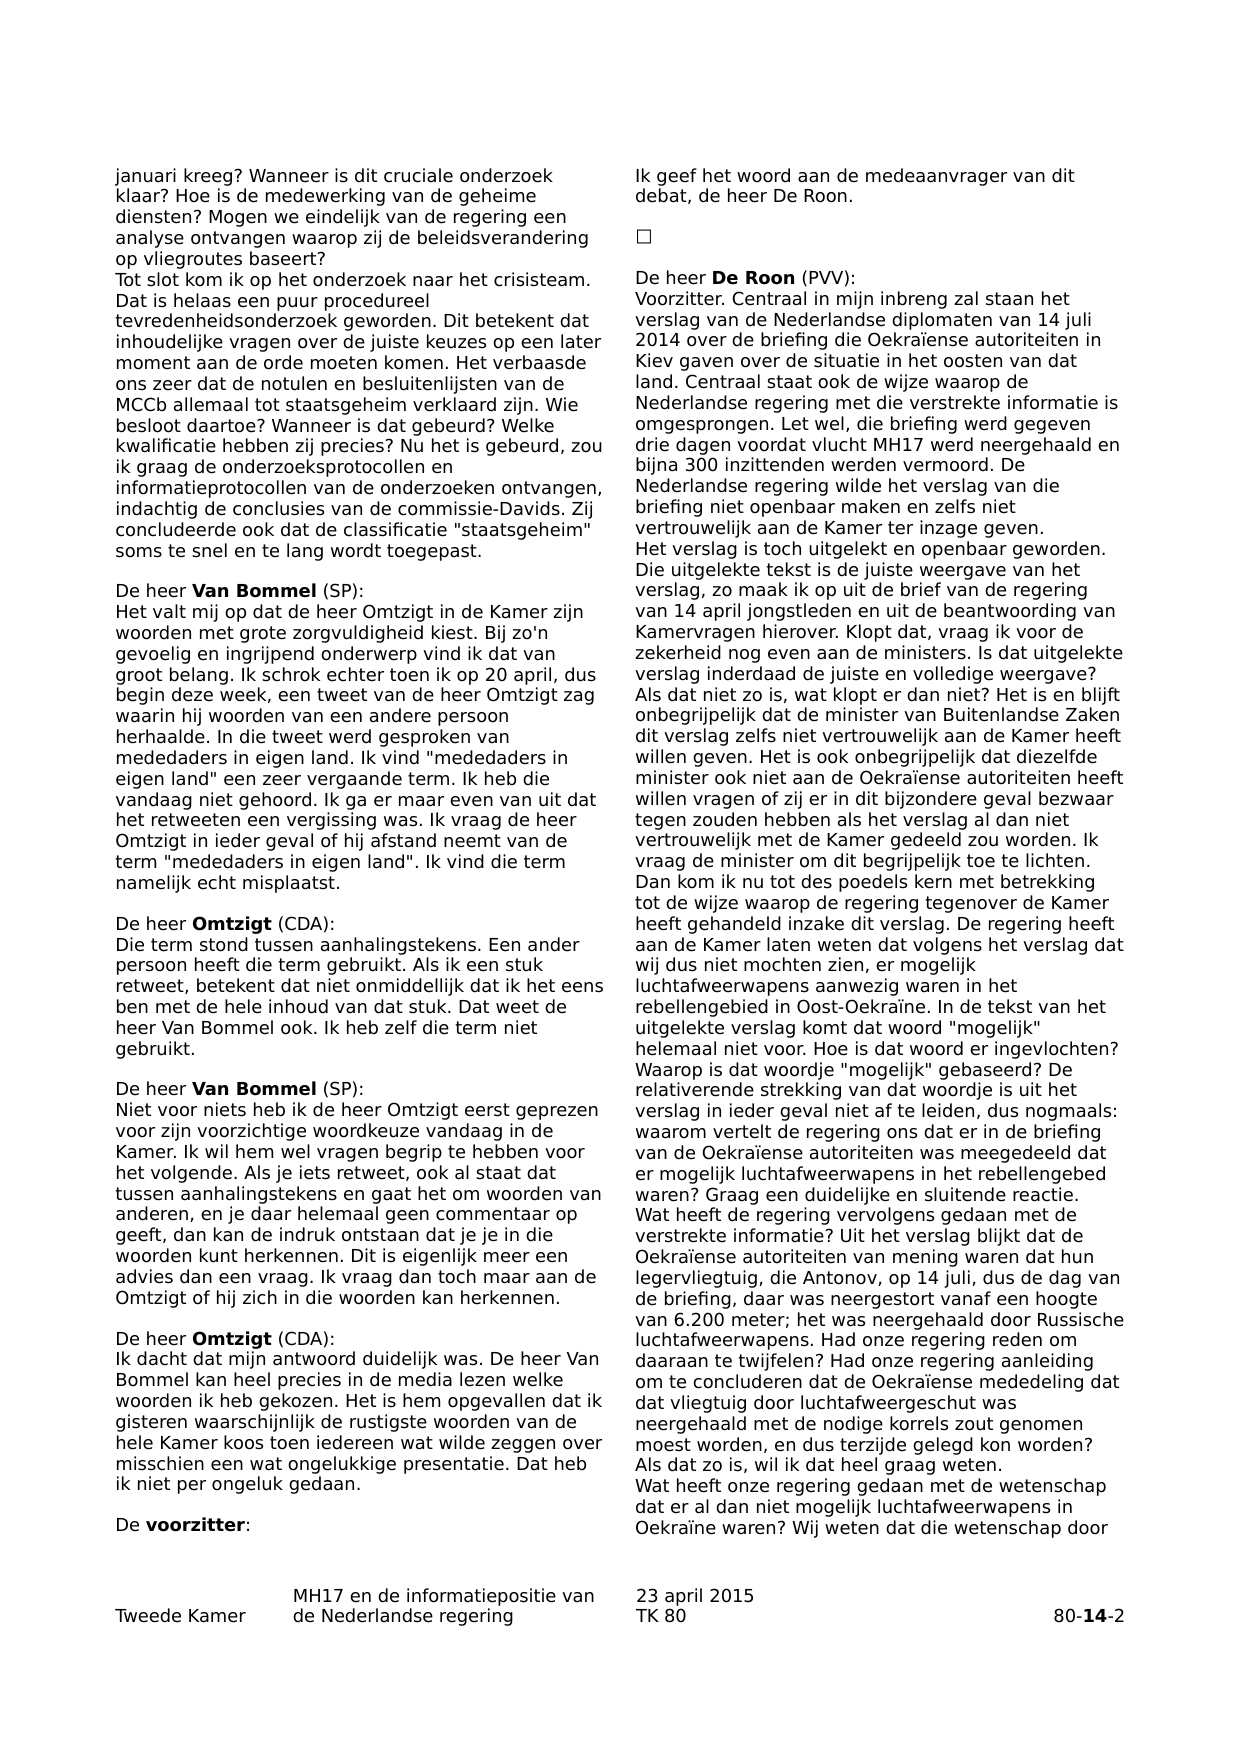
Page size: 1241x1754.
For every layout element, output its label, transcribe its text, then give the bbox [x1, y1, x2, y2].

text Dan kom ik nu tot des poedels kern met betrekking tot de wijze waarop de regering tegenover de Kamer heeft gehandeld inzake dit verslag. De regering heeft aan de Kamer laten weten dat volgens het verslag dat wij dus niet mochten zien, er mogelijk luchtafweerwapens aanwezig waren in het rebellengebied in Oost-Oekraïne. In de tekst van het uitgelekte verslag komt dat woord "mogelijk" helemaal niet voor. Hoe is dat woord er ingevlochten? Waarop is dat woordje "mogelijk" gebaseerd? De relativerende strekking van dat woordje is uit het verslag in ieder geval niet af te leiden, dus nogmaals: waarom vertelt de regering ons dat er in de briefing van de Oekraïense autoriteiten was meegedeeld dat er mogelijk luchtafweerwapens in het rebellengebed waren? Graag een duidelijke en sluitende reactie. [635, 872, 1125, 1205]
text Tot slot kom ik op het onderzoek naar het crisisteam. Dat is helaas een puur procedureel tevredenheidsonderzoek geworden. Dit betekent dat inhoudelijke vragen over de juiste keuzes op een later moment aan de orde moeten komen. Het verbaasde ons zeer dat de notulen en besluitenlijsten van de MCCb allemaal tot staatsgeheim verklaard zijn. Wie besloot daartoe? Wanneer is dat gebeurd? Welke kwalificatie hebben zij precies? Nu het is gebeurd, zou ik graag de onderzoeksprotocollen en informatieprotocollen van de onderzoeken ontvangen, indachtig de conclusies van de commissie-Davids. Zij concludeerde ook dat de classificatie "staatsgeheim" soms te snel en te lang wordt toegepast. [115, 269, 605, 561]
text Voorzitter. Centraal in mijn inbreng zal staan het verslag van de Nederlandse diplomaten van 14 juli 2014 over de briefing die Oekraïense autoriteiten in Kiev gaven over de situatie in het oosten van dat land. Centraal staat ook de wijze waarop de Nederlandse regering met die verstrekte informatie is omgesprongen. Let wel, die briefing werd gegeven drie dagen voordat vlucht MH17 werd neergehaald en bijna 300 inzittenden werden vermoord. De Nederlandse regering wilde het verslag van die briefing niet openbaar maken en zelfs niet vertrouwelijk aan de Kamer ter inzage geven. [635, 288, 1125, 538]
text De heer Omtzigt (CDA): [115, 913, 605, 934]
text Ik dacht dat mijn antwoord duidelijk was. De heer Van Bommel kan heel precies in de media lezen welke woorden ik heb gekozen. Het is hem opgevallen dat ik gisteren waarschijnlijk de rustigste woorden van de hele Kamer koos toen iedereen wat wilde zeggen over misschien een wat ongelukkige presentatie. Dat heb ik niet per ongeluk gedaan. [115, 1349, 605, 1495]
text Wat heeft onze regering gedaan met de wetenschap dat er al dan niet mogelijk luchtafweerwapens in Oekraïne waren? Wij weten dat die wetenschap door [635, 1476, 1125, 1538]
text De voorzitter: [115, 1515, 605, 1536]
text Niet voor niets heb ik de heer Omtzigt eerst geprezen voor zijn voorzichtige woordkeuze vandaag in de Kamer. Ik wil hem wel vragen begrip te hebben voor het volgende. Als je iets retweet, ook al staat dat tussen aanhalingstekens en gaat het om woorden van anderen, en je daar helemaal geen commentaar op geeft, dan kan de indruk ontstaan dat je je in die woorden kunt herkennen. Dit is eigenlijk meer een advies dan een vraag. Ik vraag dan toch maar aan de Omtzigt of hij zich in die woorden kan herkennen. [115, 1100, 605, 1308]
text ⬜ [635, 227, 1125, 248]
text Het verslag is toch uitgelekt en openbaar geworden. Die uitgelekte tekst is de juiste weergave van het verslag, zo maak ik op uit de brief van de regering van 14 april jongstleden en uit de beantwoording van Kamervragen hierover. Klopt dat, vraag ik voor de zekerheid nog even aan de ministers. Is dat uitgelekte verslag inderdaad de juiste en volledige weergave? Als dat niet zo is, wat klopt er dan niet? Het is en blijft onbegrijpelijk dat de minister van Buitenlandse Zaken dit verslag zelfs niet vertrouwelijk aan de Kamer heeft willen geven. Het is ook onbegrijpelijk dat diezelfde minister ook niet aan de Oekraïense autoriteiten heeft willen vragen of zij er in dit bijzondere geval bezwaar tegen zouden hebben als het verslag al dan niet vertrouwelijk met de Kamer gedeeld zou worden. Ik vraag de minister om dit begrijpelijk toe te lichten. [635, 538, 1125, 872]
text Het valt mij op dat de heer Omtzigt in de Kamer zijn woorden met grote zorgvuldigheid kiest. Bij zo'n gevoelig en ingrijpend onderwerp vind ik dat van groot belang. Ik schrok echter toen ik op 20 april, dus begin deze week, een tweet van de heer Omtzigt zag waarin hij woorden van een andere persoon herhaalde. In die tweet werd gesproken van mededaders in eigen land. Ik vind "mededaders in eigen land" een zeer vergaande term. Ik heb die vandaag niet gehoord. Ik ga er maar even van uit dat het retweeten een vergissing was. Ik vraag de heer Omtzigt in ieder geval of hij afstand neemt van de term "mededaders in eigen land". Ik vind die term namelijk echt misplaatst. [115, 602, 605, 893]
text januari kreeg? Wanneer is dit cruciale onderzoek klaar? Hoe is de medewerking van de geheime diensten? Mogen we eindelijk van de regering een analyse ontvangen waarop zij de beleidsverandering op vliegroutes baseert? [115, 165, 605, 269]
text Wat heeft de regering vervolgens gedaan met de verstrekte informatie? Uit het verslag blijkt dat de Oekraïense autoriteiten van mening waren dat hun legervliegtuig, die Antonov, op 14 juli, dus de dag van de briefing, daar was neergestort vanaf een hoogte van 6.200 meter; het was neergehaald door Russische luchtafweerwapens. Had onze regering reden om daaraan te twijfelen? Had onze regering aanleiding om te concluderen dat de Oekraïense mededeling dat dat vliegtuig door luchtafweergeschut was neergehaald met de nodige korrels zout genomen moest worden, en dus terzijde gelegd kon worden? Als dat zo is, wil ik dat heel graag weten. [635, 1205, 1125, 1476]
text Die term stond tussen aanhalingstekens. Een ander persoon heeft die term gebruikt. Als ik een stuk retweet, betekent dat niet onmiddellijk dat ik het eens ben met de hele inhoud van dat stuk. Dat weet de heer Van Bommel ook. Ik heb zelf die term niet gebruikt. [115, 934, 605, 1059]
text Ik geef het woord aan de medeaanvrager van dit debat, de heer De Roon. [635, 165, 1125, 207]
text De heer Van Bommel (SP): [115, 581, 605, 602]
text De heer Omtzigt (CDA): [115, 1328, 605, 1349]
text De heer Van Bommel (SP): [115, 1079, 605, 1100]
text De heer De Roon (PVV): [635, 268, 1125, 288]
